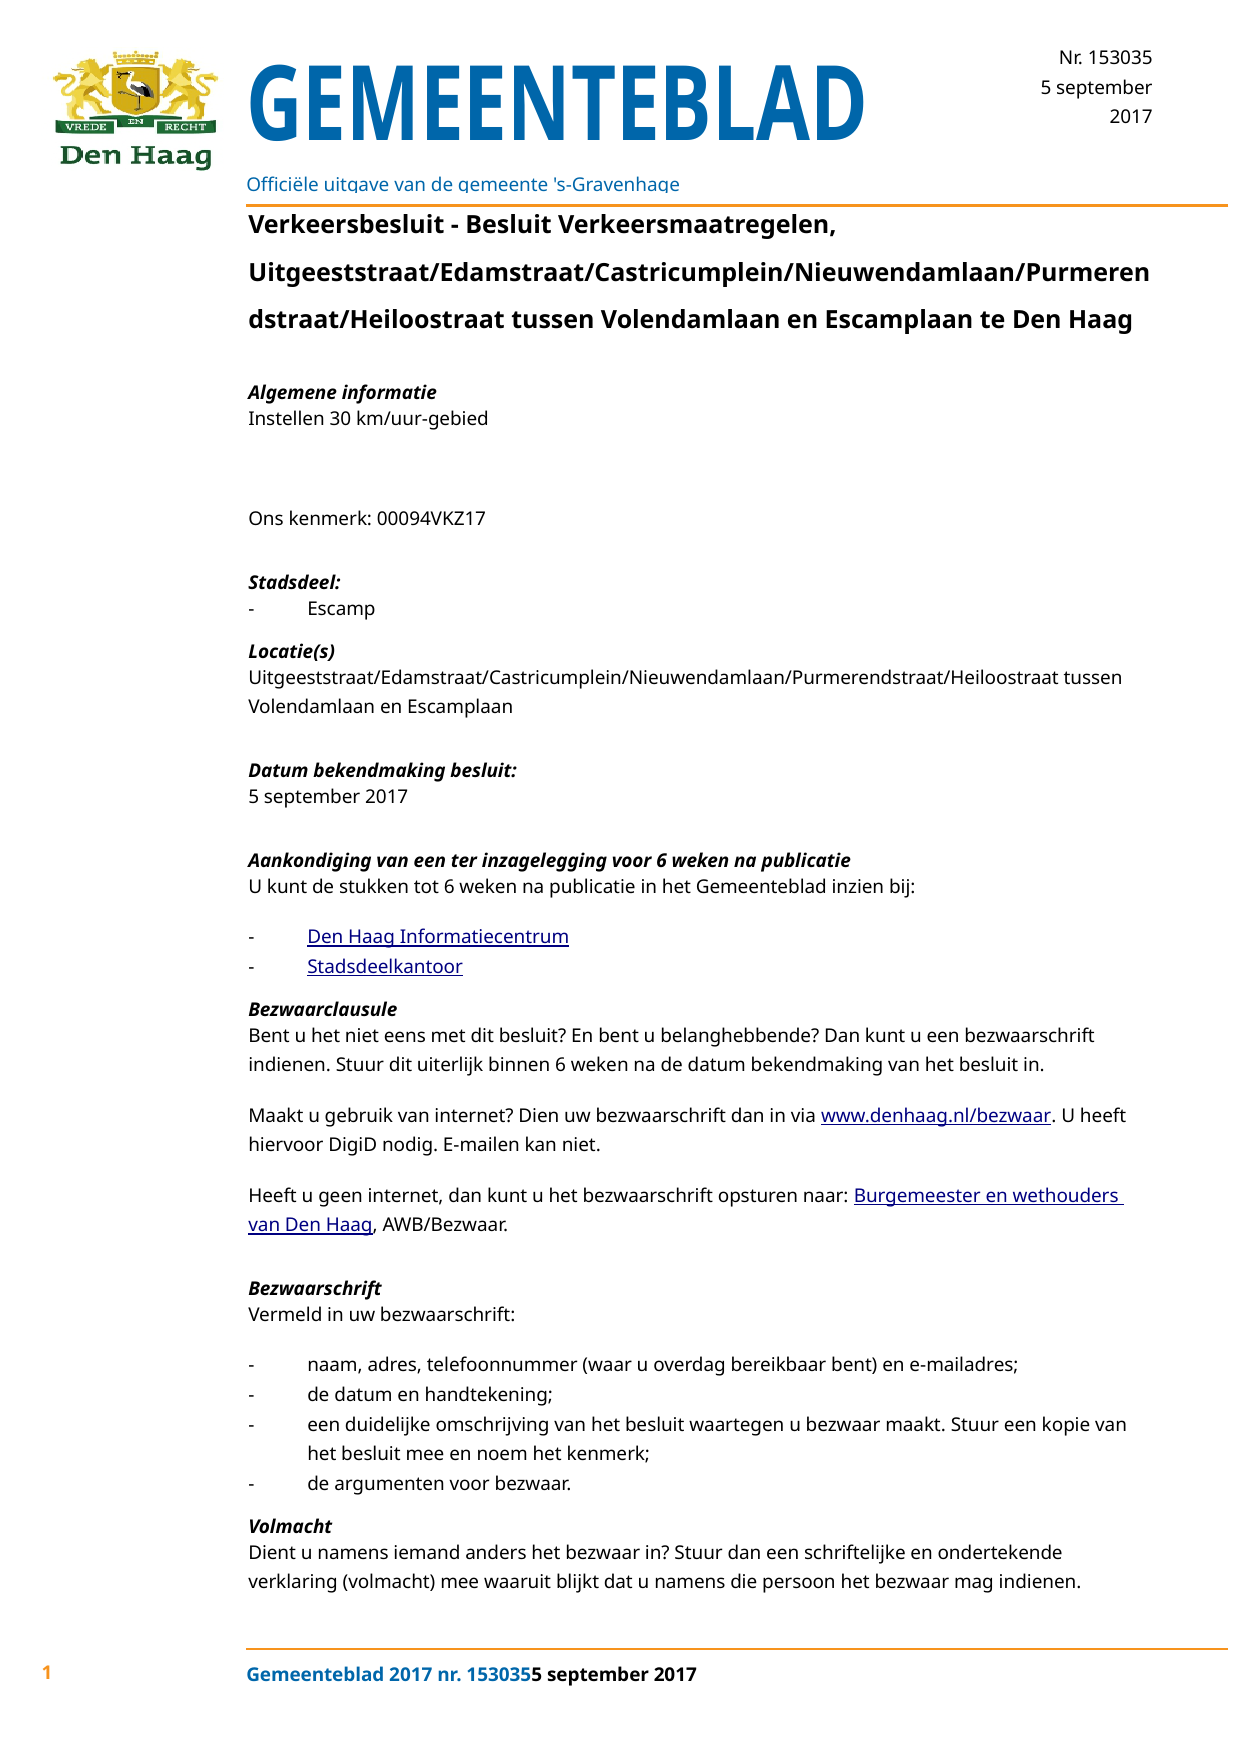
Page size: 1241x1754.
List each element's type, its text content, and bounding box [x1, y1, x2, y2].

list een duidelijke omschrijving van het besluit waartegen u bezwaar maakt. Stuur een kopie van het besluit mee en noem het kenmerk; [248, 1411, 1152, 1466]
picture [41, 47, 231, 172]
text Bezwaarclausule [248, 996, 1152, 1022]
text Volmacht [248, 1513, 1152, 1539]
text Uitgeeststraat/Edamstraat/Castricumplein/Nieuwendamlaan/Purmerendstraat/Heiloostraat tussen Volendamlaan en Escamplaan [248, 664, 1152, 719]
text Ons kenmerk: 00094VKZ17 [248, 506, 1152, 531]
text Locatie(s) [248, 638, 1152, 664]
list Den Haag Informatiecentrum [248, 923, 1152, 949]
text 5 september 2017 [248, 783, 1152, 809]
text U kunt de stukken tot 6 weken na publicatie in het Gemeenteblad inzien bij: [248, 873, 1152, 899]
text Dient u namens iemand anders het bezwaar in? Stuur dan een schriftelijke en ondertekende verklaring (volmacht) mee waaruit blijkt dat u namens die persoon het bezwaar mag indienen. [248, 1539, 1152, 1594]
text Instellen 30 km/uur-gebied [248, 405, 1152, 431]
text Verkeersbesluit - Besluit Verkeersmaatregelen, Uitgeeststraat/Edamstraat/Castricumplein/Nieuwendamlaan/Purmerendstraat/Heiloostraat tussen Volendamlaan en Escamplaan te Den Haag [248, 207, 1152, 336]
list de argumenten voor bezwaar. [248, 1470, 1152, 1496]
text Stadsdeel: [248, 569, 1152, 595]
text Maakt u gebruik van internet? Dien uw bezwaarschrift dan in via www.denhaag.nl/bezwaar. U heeft hiervoor DigiD nodig. E-mailen kan niet. [248, 1102, 1152, 1157]
text Algemene informatie [248, 379, 1152, 405]
text Aankondiging van een ter inzagelegging voor 6 weken na publicatie [248, 847, 1152, 873]
list de datum en handtekening; [248, 1381, 1152, 1407]
list Escamp [248, 595, 1152, 621]
text Heeft u geen internet, dan kunt u het bezwaarschrift opsturen naar: Burgemeester en wethouders van Den Haag, AWB/Bezwaar. [248, 1182, 1152, 1237]
list naam, adres, telefoonnummer (waar u overdag bereikbaar bent) en e-mailadres; [248, 1352, 1152, 1377]
text Vermeld in uw bezwaarschrift: [248, 1301, 1152, 1327]
text Bezwaarschrift [248, 1276, 1152, 1301]
text Datum bekendmaking besluit: [248, 758, 1152, 783]
list Stadsdeelkantoor [248, 953, 1152, 979]
text Bent u het niet eens met dit besluit? En bent u belanghebbende? Dan kunt u een bezwaarschrift indienen. Stuur dit uiterlijk binnen 6 weken na de datum bekendmaking van het besluit in. [248, 1022, 1152, 1077]
